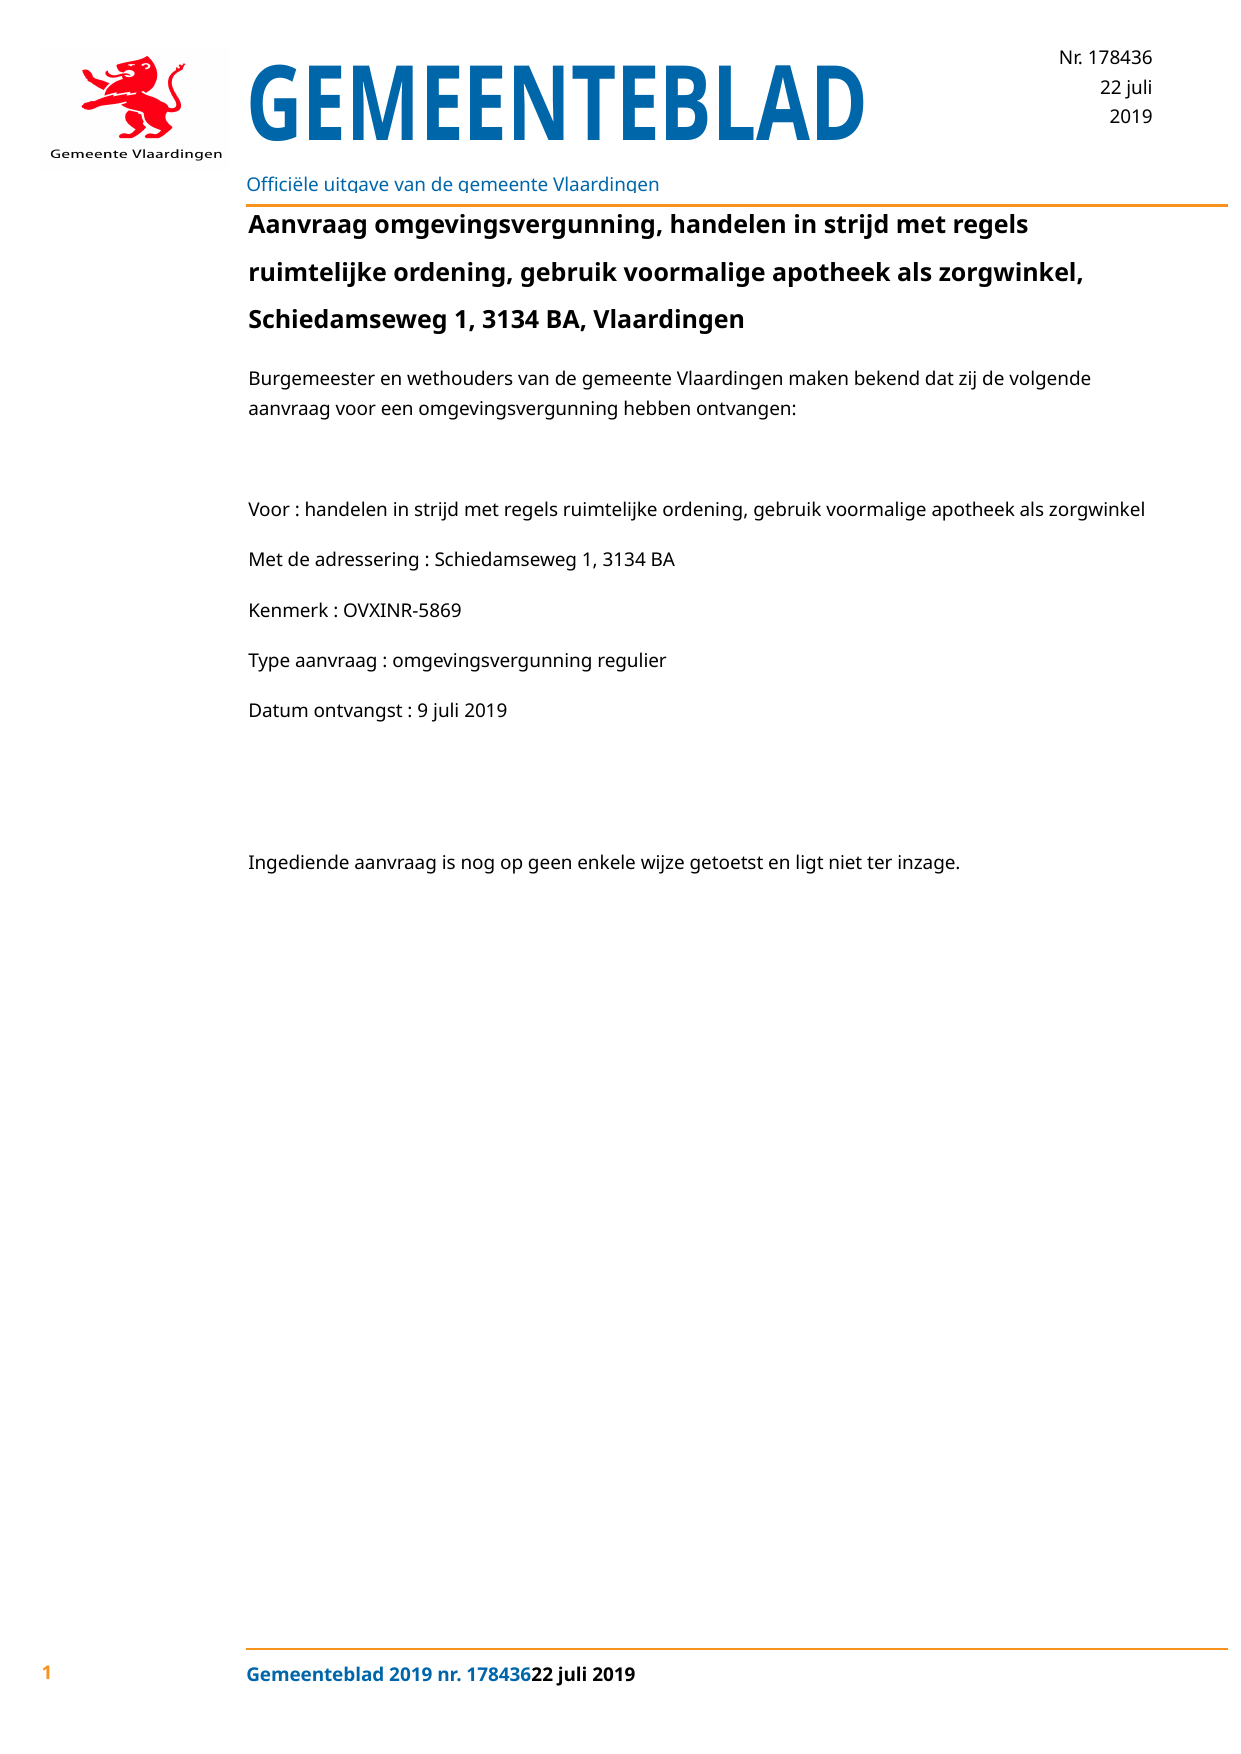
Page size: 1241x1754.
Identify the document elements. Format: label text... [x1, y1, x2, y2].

text Met de adressering : Schiedamseweg 1, 3134 BA [248, 546, 1152, 572]
text Aanvraag omgevingsvergunning, handelen in strijd met regels ruimtelijke ordening, gebruik voormalige apotheek als zorgwinkel, Schiedamseweg 1, 3134 BA, Vlaardingen [248, 207, 1152, 336]
text Voor : handelen in strijd met regels ruimtelijke ordening, gebruik voormalige apotheek als zorgwinkel [248, 496, 1152, 522]
text Ingediende aanvraag is nog op geen enkele wijze getoetst en ligt niet ter inzage. [248, 849, 1152, 874]
text Datum ontvangst : 9 juli 2019 [248, 698, 1152, 723]
picture [41, 47, 231, 172]
text Type aanvraag : omgevingsvergunning regulier [248, 647, 1152, 673]
text Burgemeester en wethouders van de gemeente Vlaardingen maken bekend dat zij de volgende aanvraag voor een omgevingsvergunning hebben ontvangen: [248, 366, 1152, 421]
text Kenmerk : OVXINR-5869 [248, 597, 1152, 622]
